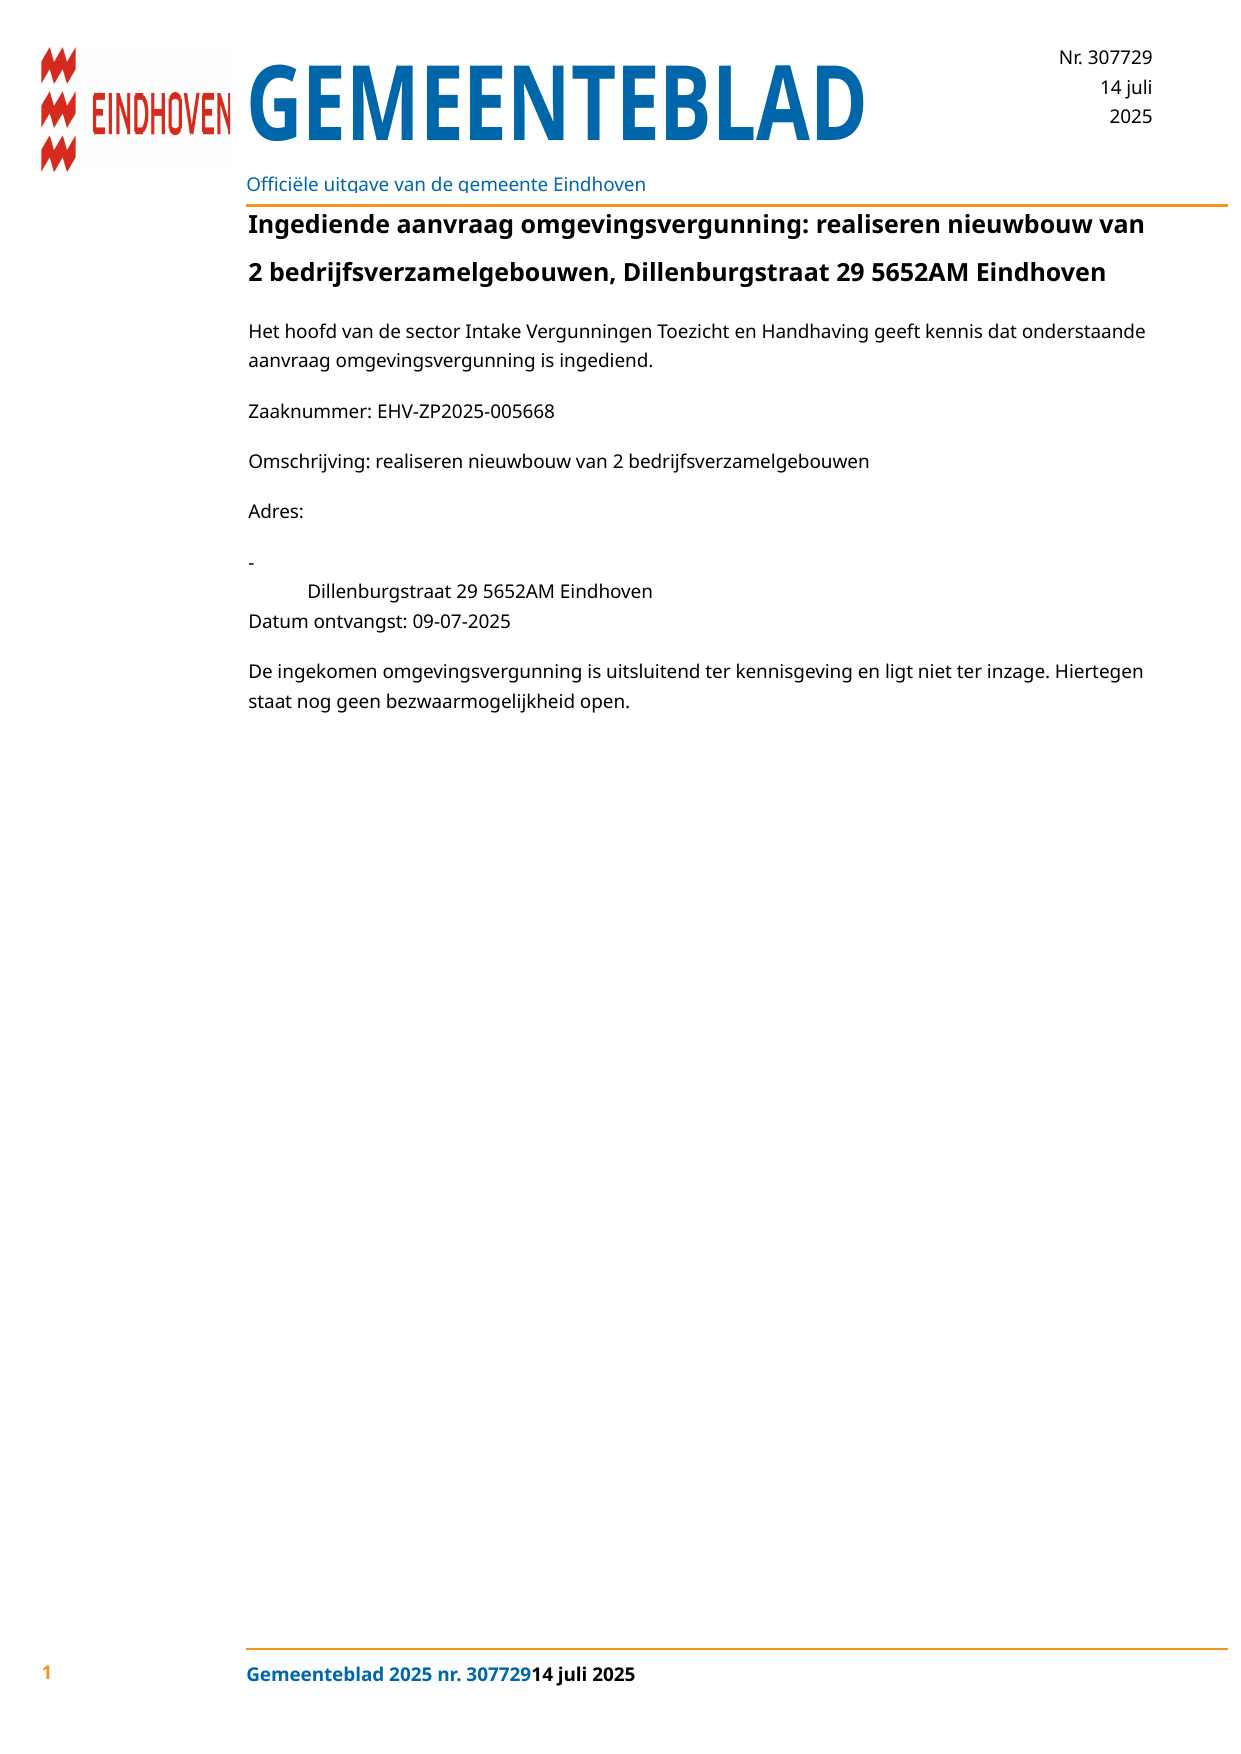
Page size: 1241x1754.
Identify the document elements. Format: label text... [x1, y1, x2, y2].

text Omschrijving: realiseren nieuwbouw van 2 bedrijfsverzamelgebouwen [248, 448, 1152, 474]
text Datum ontvangst: 09-07-2025 [248, 608, 1152, 634]
text De ingekomen omgevingsvergunning is uitsluitend ter kennisgeving en ligt niet ter inzage. Hiertegen staat nog geen bezwaarmogelijkheid open. [248, 659, 1152, 714]
text Adres: [248, 499, 1152, 524]
list Dillenburgstraat 29 5652AM Eindhoven [248, 579, 1152, 604]
text Ingediende aanvraag omgevingsvergunning: realiseren nieuwbouw van 2 bedrijfsverzamelgebouwen, Dillenburgstraat 29 5652AM Eindhoven [248, 207, 1152, 288]
text Het hoofd van de sector Intake Vergunningen Toezicht en Handhaving geeft kennis dat onderstaande aanvraag omgevingsvergunning is ingediend. [248, 318, 1152, 373]
text Zaaknummer: EHV-ZP2025-005668 [248, 398, 1152, 424]
picture [41, 47, 231, 172]
